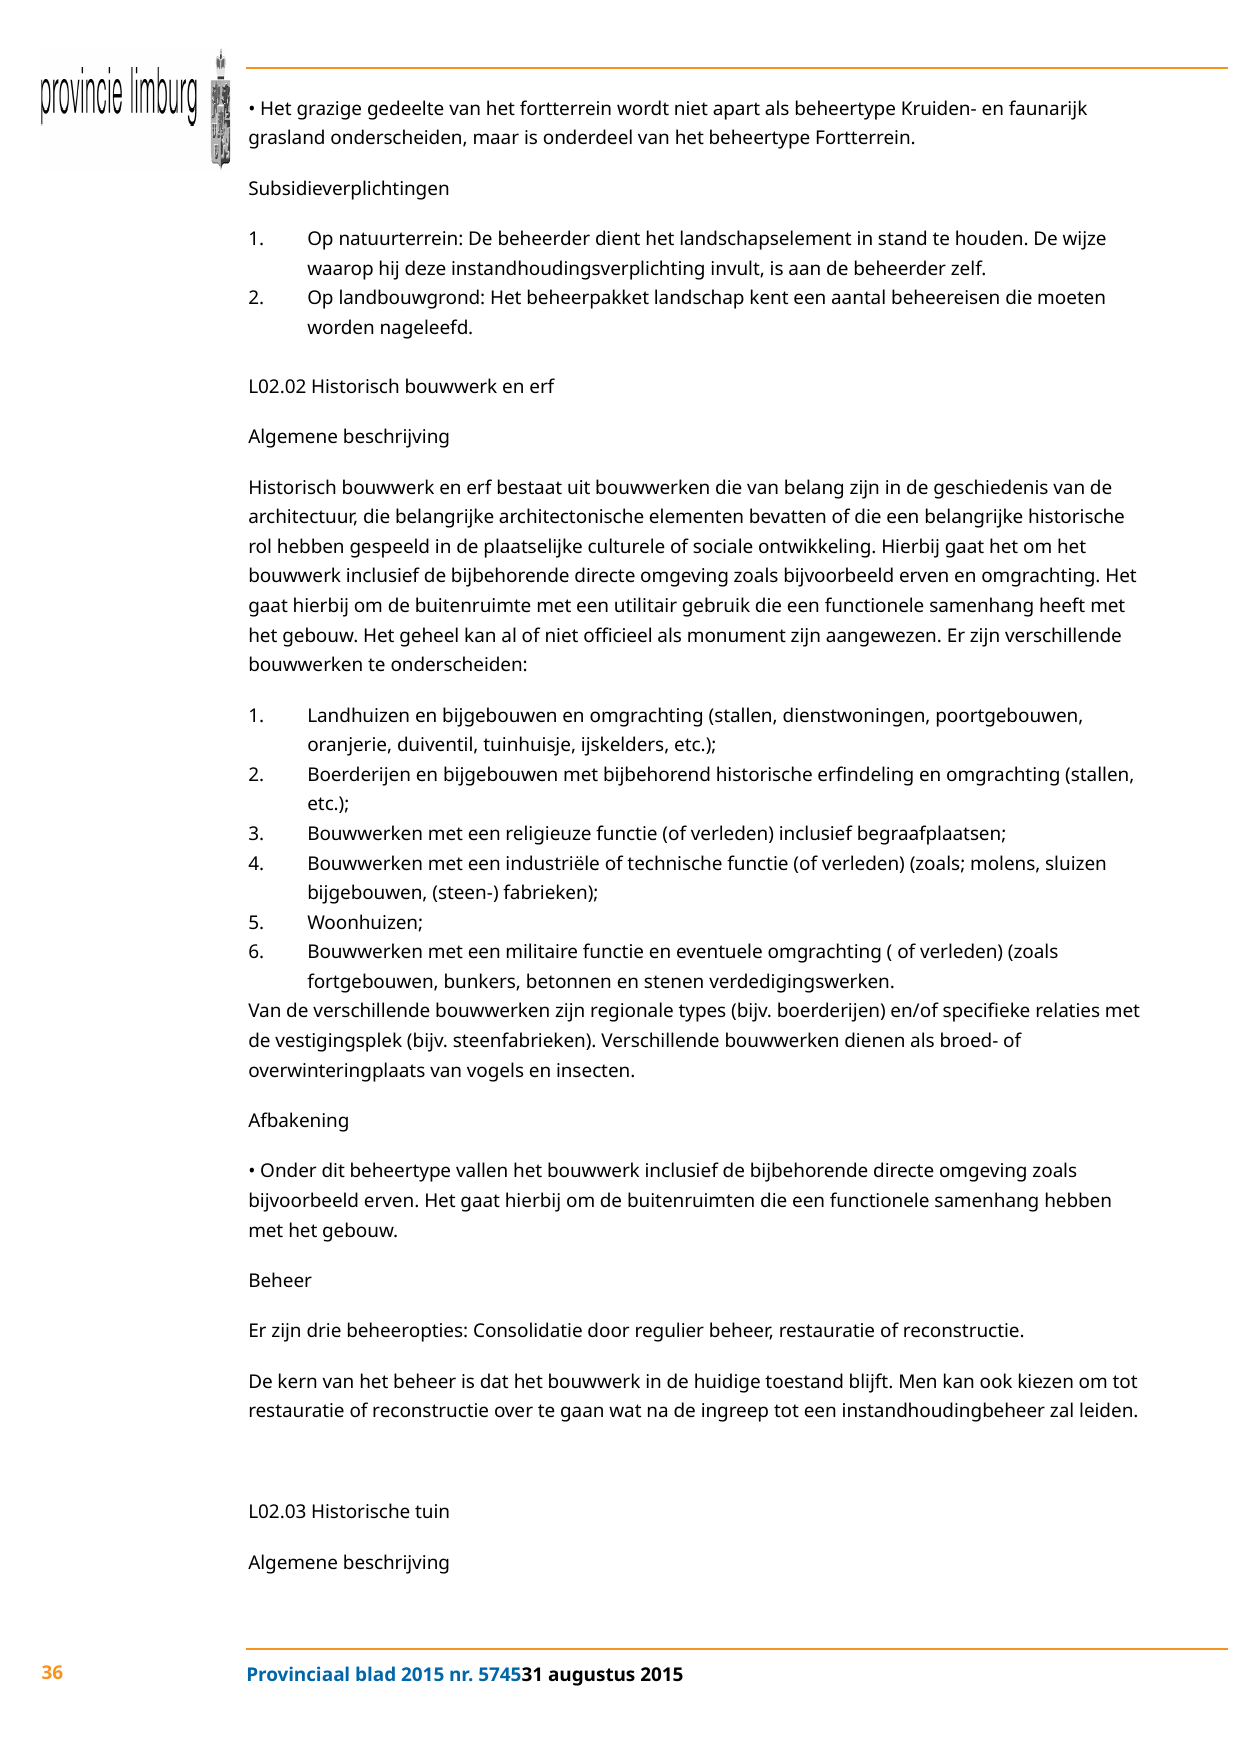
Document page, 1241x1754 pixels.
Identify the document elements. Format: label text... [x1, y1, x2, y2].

list Op natuurterrein: De beheerder dient het landschapselement in stand te houden. De wijze waarop hij deze instandhoudingsverplichting invult, is aan de beheerder zelf. [248, 225, 1152, 281]
text Algemene beschrijving [248, 423, 1152, 449]
text De kern van het beheer is dat het bouwwerk in de huidige toestand blijft. Men kan ook kiezen om tot restauratie of reconstructie over te gaan wat na de ingreep tot een instandhoudingbeheer zal leiden. [248, 1368, 1152, 1423]
text L02.02 Historisch bouwwerk en erf [248, 373, 1152, 399]
text Historisch bouwwerk en erf bestaat uit bouwwerken die van belang zijn in de geschiedenis van de architectuur, die belangrijke architectonische elementen bevatten of die een belangrijke historische rol hebben gespeeld in de plaatselijke culturele of sociale ontwikkeling. Hierbij gaat het om het bouwwerk inclusief de bijbehorende directe omgeving zoals bijvoorbeeld erven en omgrachting. Het gaat hierbij om de buitenruimte met een utilitair gebruik die een functionele samenhang heeft met het gebouw. Het geheel kan al of niet officieel als monument zijn aangewezen. Er zijn verschillende bouwwerken te onderscheiden: [248, 474, 1152, 677]
list Bouwwerken met een industriële of technische functie (of verleden) (zoals; molens, sluizen bijgebouwen, (steen-) fabrieken); [248, 850, 1152, 905]
text Van de verschillende bouwwerken zijn regionale types (bijv. boerderijen) en/of specifieke relaties met de vestigingsplek (bijv. steenfabrieken). Verschillende bouwwerken dienen als broed- of overwinteringplaats van vogels en insecten. [248, 998, 1152, 1083]
text • Het grazige gedeelte van het fortterrein wordt niet apart als beheertype Kruiden- en faunarijk grasland onderscheiden, maar is onderdeel van het beheertype Fortterrein. [248, 95, 1152, 150]
list Boerderijen en bijgebouwen met bijbehorend historische erfindeling en omgrachting (stallen, etc.); [248, 761, 1152, 816]
text Afbakening [248, 1107, 1152, 1133]
text Subsidieverplichtingen [248, 175, 1152, 201]
list Bouwwerken met een militaire functie en eventuele omgrachting ( of verleden) (zoals fortgebouwen, bunkers, betonnen en stenen verdedigingswerken. [248, 938, 1152, 994]
text • Onder dit beheertype vallen het bouwwerk inclusief de bijbehorende directe omgeving zoals bijvoorbeeld erven. Het gaat hierbij om de buitenruimten die een functionele samenhang hebben met het gebouw. [248, 1158, 1152, 1243]
text L02.03 Historische tuin [248, 1498, 1152, 1524]
picture [41, 47, 231, 172]
list Landhuizen en bijgebouwen en omgrachting (stallen, dienstwoningen, poortgebouwen, oranjerie, duiventil, tuinhuisje, ijskelders, etc.); [248, 702, 1152, 757]
text Beheer [248, 1267, 1152, 1293]
text Algemene beschrijving [248, 1549, 1152, 1575]
list Op landbouwgrond: Het beheerpakket landschap kent een aantal beheereisen die moeten worden nageleefd. [248, 284, 1152, 340]
text Er zijn drie beheeropties: Consolidatie door regulier beheer, restauratie of reconstructie. [248, 1318, 1152, 1343]
list Woonhuizen; [248, 909, 1152, 935]
list Bouwwerken met een religieuze functie (of verleden) inclusief begraafplaatsen; [248, 820, 1152, 846]
